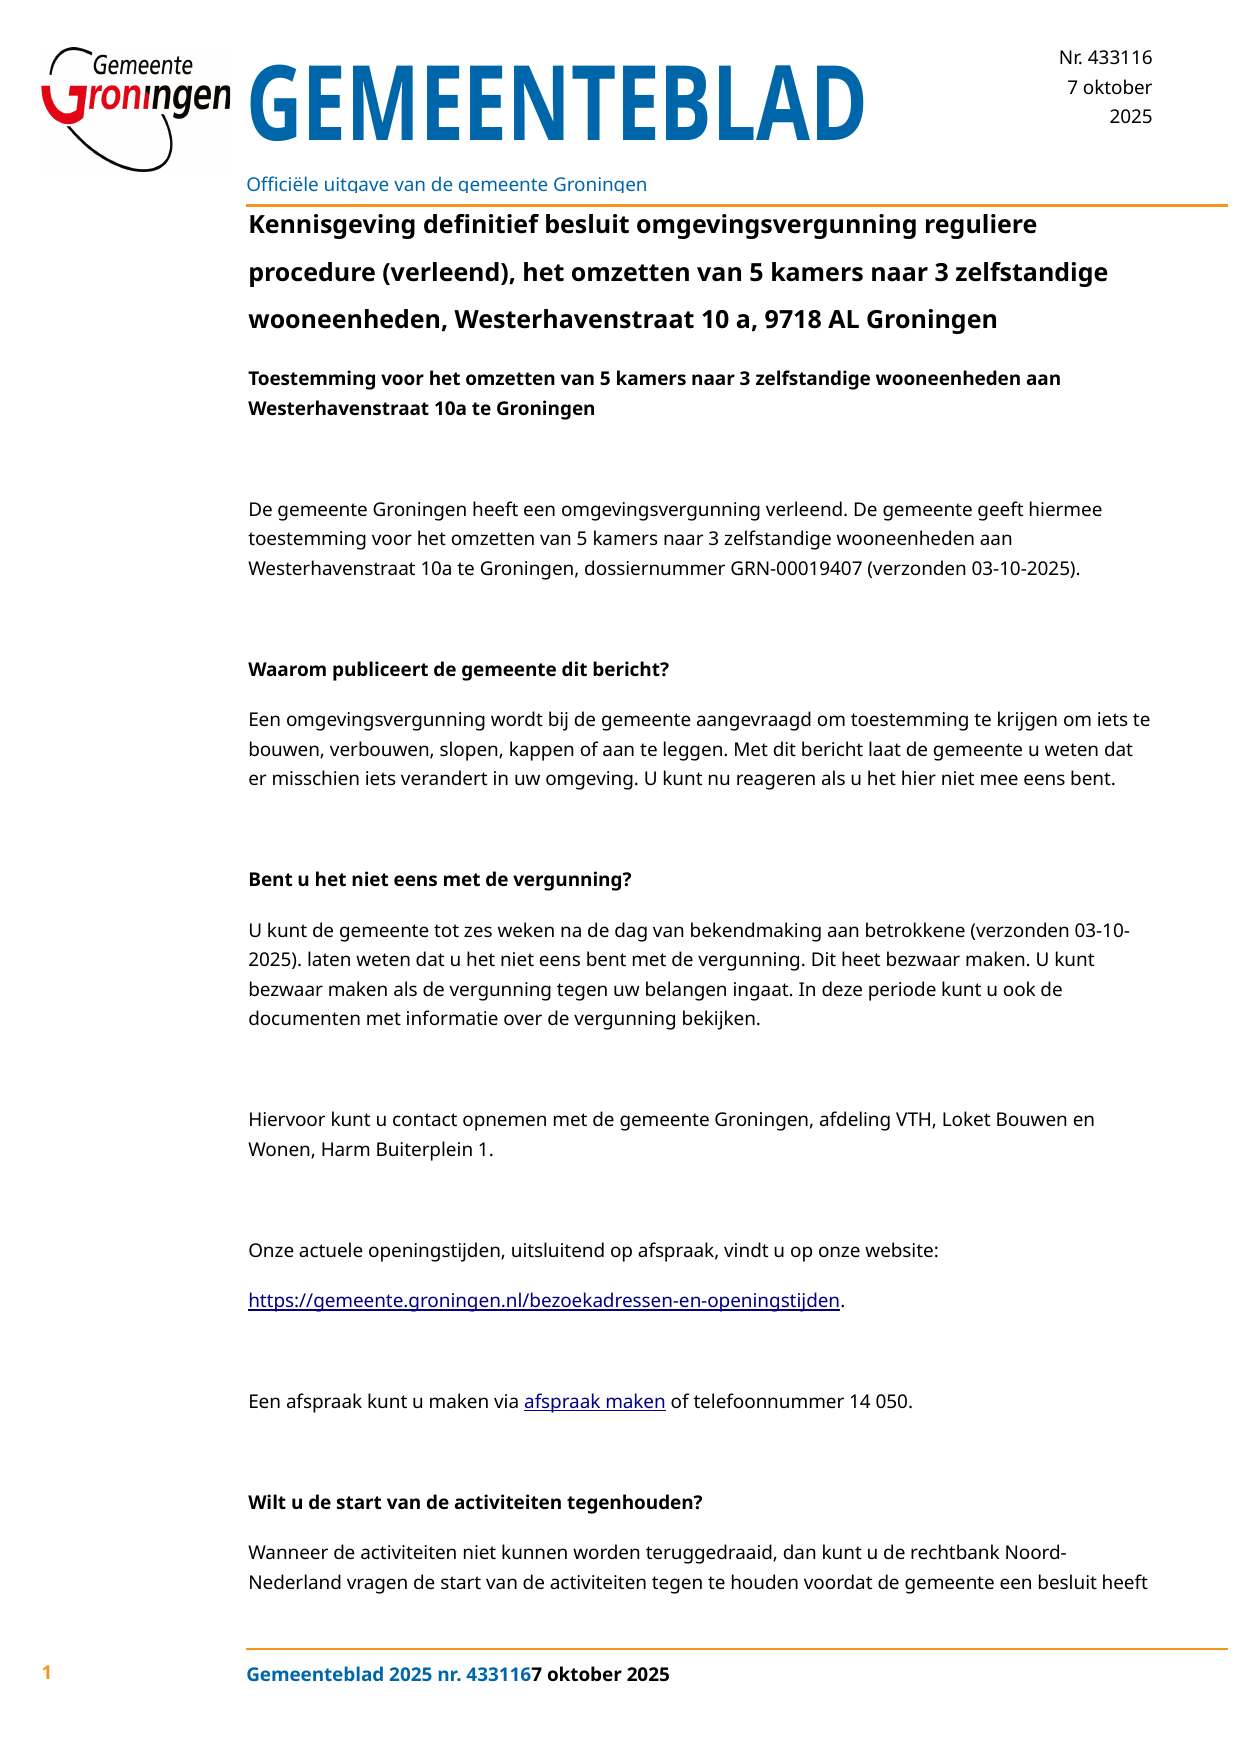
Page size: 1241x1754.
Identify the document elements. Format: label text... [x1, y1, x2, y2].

text Wilt u de start van de activiteiten tegenhouden? [248, 1489, 1152, 1514]
text Waarom publiceert de gemeente dit bericht? [248, 656, 1152, 682]
text Wanneer de activiteiten niet kunnen worden teruggedraaid, dan kunt u de rechtbank Noord-Nederland vragen de start van de activiteiten tegen te houden voordat de gemeente een besluit heeft [248, 1539, 1152, 1594]
text Onze actuele openingstijden, uitsluitend op afspraak, vindt u op onze website: [248, 1237, 1152, 1262]
text Toestemming voor het omzetten van 5 kamers naar 3 zelfstandige wooneenheden aan Westerhavenstraat 10a te Groningen [248, 366, 1152, 421]
text Een afspraak kunt u maken via afspraak maken of telefoonnummer 14 050. [248, 1388, 1152, 1414]
text Een omgevingsvergunning wordt bij de gemeente aangevraagd om toestemming te krijgen om iets te bouwen, verbouwen, slopen, kappen of aan te leggen. Met dit bericht laat de gemeente u weten dat er misschien iets verandert in uw omgeving. U kunt nu reageren als u het hier niet mee eens bent. [248, 706, 1152, 791]
text Bent u het niet eens met de vergunning? [248, 866, 1152, 892]
text De gemeente Groningen heeft een omgevingsvergunning verleend. De gemeente geeft hiermee toestemming voor het omzetten van 5 kamers naar 3 zelfstandige wooneenheden aan Westerhavenstraat 10a te Groningen, dossiernummer GRN-00019407 (verzonden 03-10-2025). [248, 496, 1152, 581]
text Hiervoor kunt u contact opnemen met de gemeente Groningen, afdeling VTH, Loket Bouwen en Wonen, Harm Buiterplein 1. [248, 1106, 1152, 1162]
text Kennisgeving definitief besluit omgevingsvergunning reguliere procedure (verleend), het omzetten van 5 kamers naar 3 zelfstandige wooneenheden, Westerhavenstraat 10 a, 9718 AL Groningen [248, 207, 1152, 336]
text U kunt de gemeente tot zes weken na de dag van bekendmaking aan betrokkene (verzonden 03-10-2025). laten weten dat u het niet eens bent met de vergunning. Dit heet bezwaar maken. U kunt bezwaar maken als de vergunning tegen uw belangen ingaat. In deze periode kunt u ook de documenten met informatie over de vergunning bekijken. [248, 917, 1152, 1031]
text https://gemeente.groningen.nl/bezoekadressen-en-openingstijden. [248, 1287, 1152, 1313]
picture [41, 47, 231, 172]
